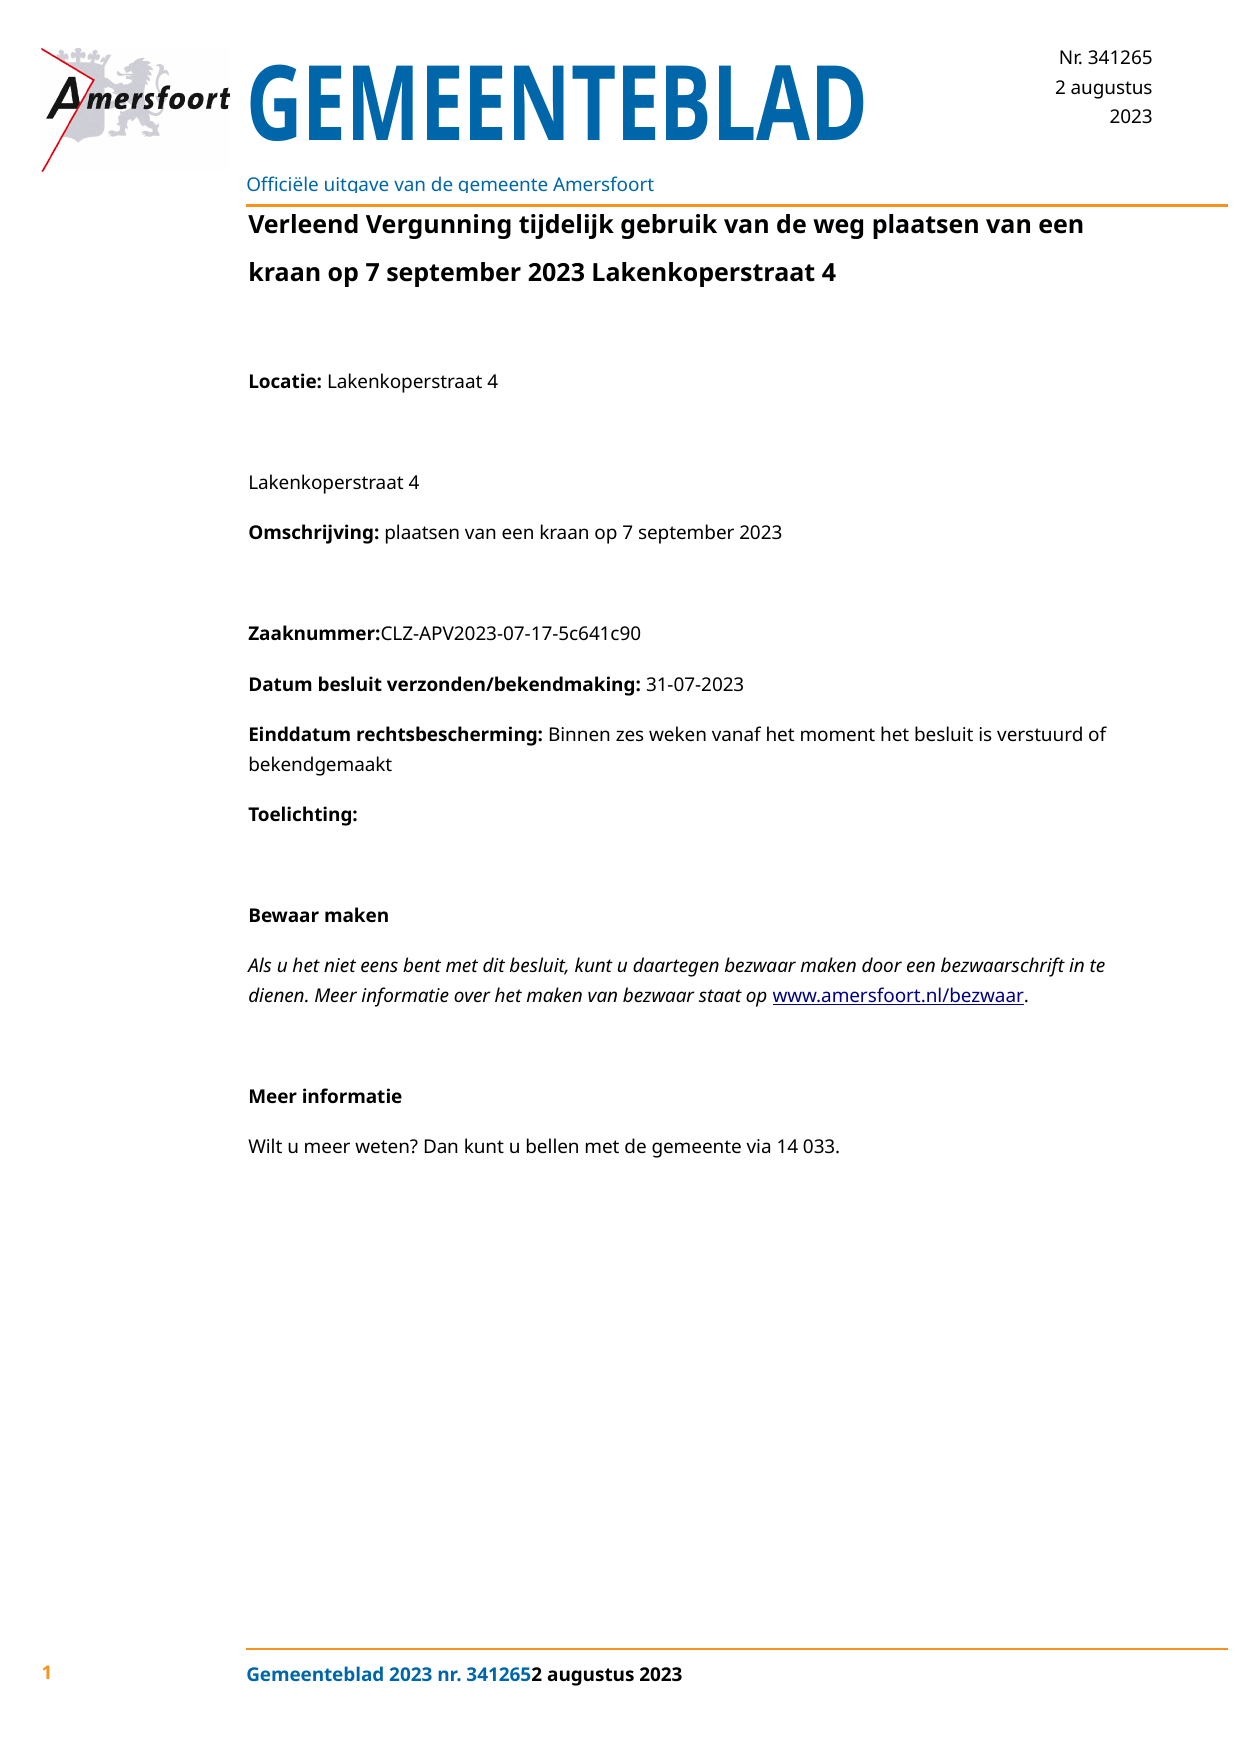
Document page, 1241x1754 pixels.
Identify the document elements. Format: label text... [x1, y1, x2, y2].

text Locatie: Lakenkoperstraat 4 [248, 368, 1152, 394]
text Verleend Vergunning tijdelijk gebruik van de weg plaatsen van een kraan op 7 september 2023 Lakenkoperstraat 4 [248, 207, 1152, 288]
text Meer informatie [248, 1083, 1152, 1109]
text Toelichting: [248, 801, 1152, 827]
text Wilt u meer weten? Dan kunt u bellen met de gemeente via 14 033. [248, 1133, 1152, 1159]
text Datum besluit verzonden/bekendmaking: 31-07-2023 [248, 671, 1152, 697]
text Als u het niet eens bent met dit besluit, kunt u daartegen bezwaar maken door een bezwaarschrift in te dienen. Meer informatie over het maken van bezwaar staat op www.amersfoort.nl/bezwaar. [248, 952, 1152, 1008]
text Bewaar maken [248, 902, 1152, 928]
text Zaaknummer:CLZ-APV2023-07-17-5c641c90 [248, 620, 1152, 646]
text Einddatum rechtsbescherming: Binnen zes weken vanaf het moment het besluit is verstuurd of bekendgemaakt [248, 721, 1152, 777]
picture [41, 47, 231, 172]
text Lakenkoperstraat 4 [248, 469, 1152, 495]
text Omschrijving: plaatsen van een kraan op 7 september 2023 [248, 519, 1152, 545]
